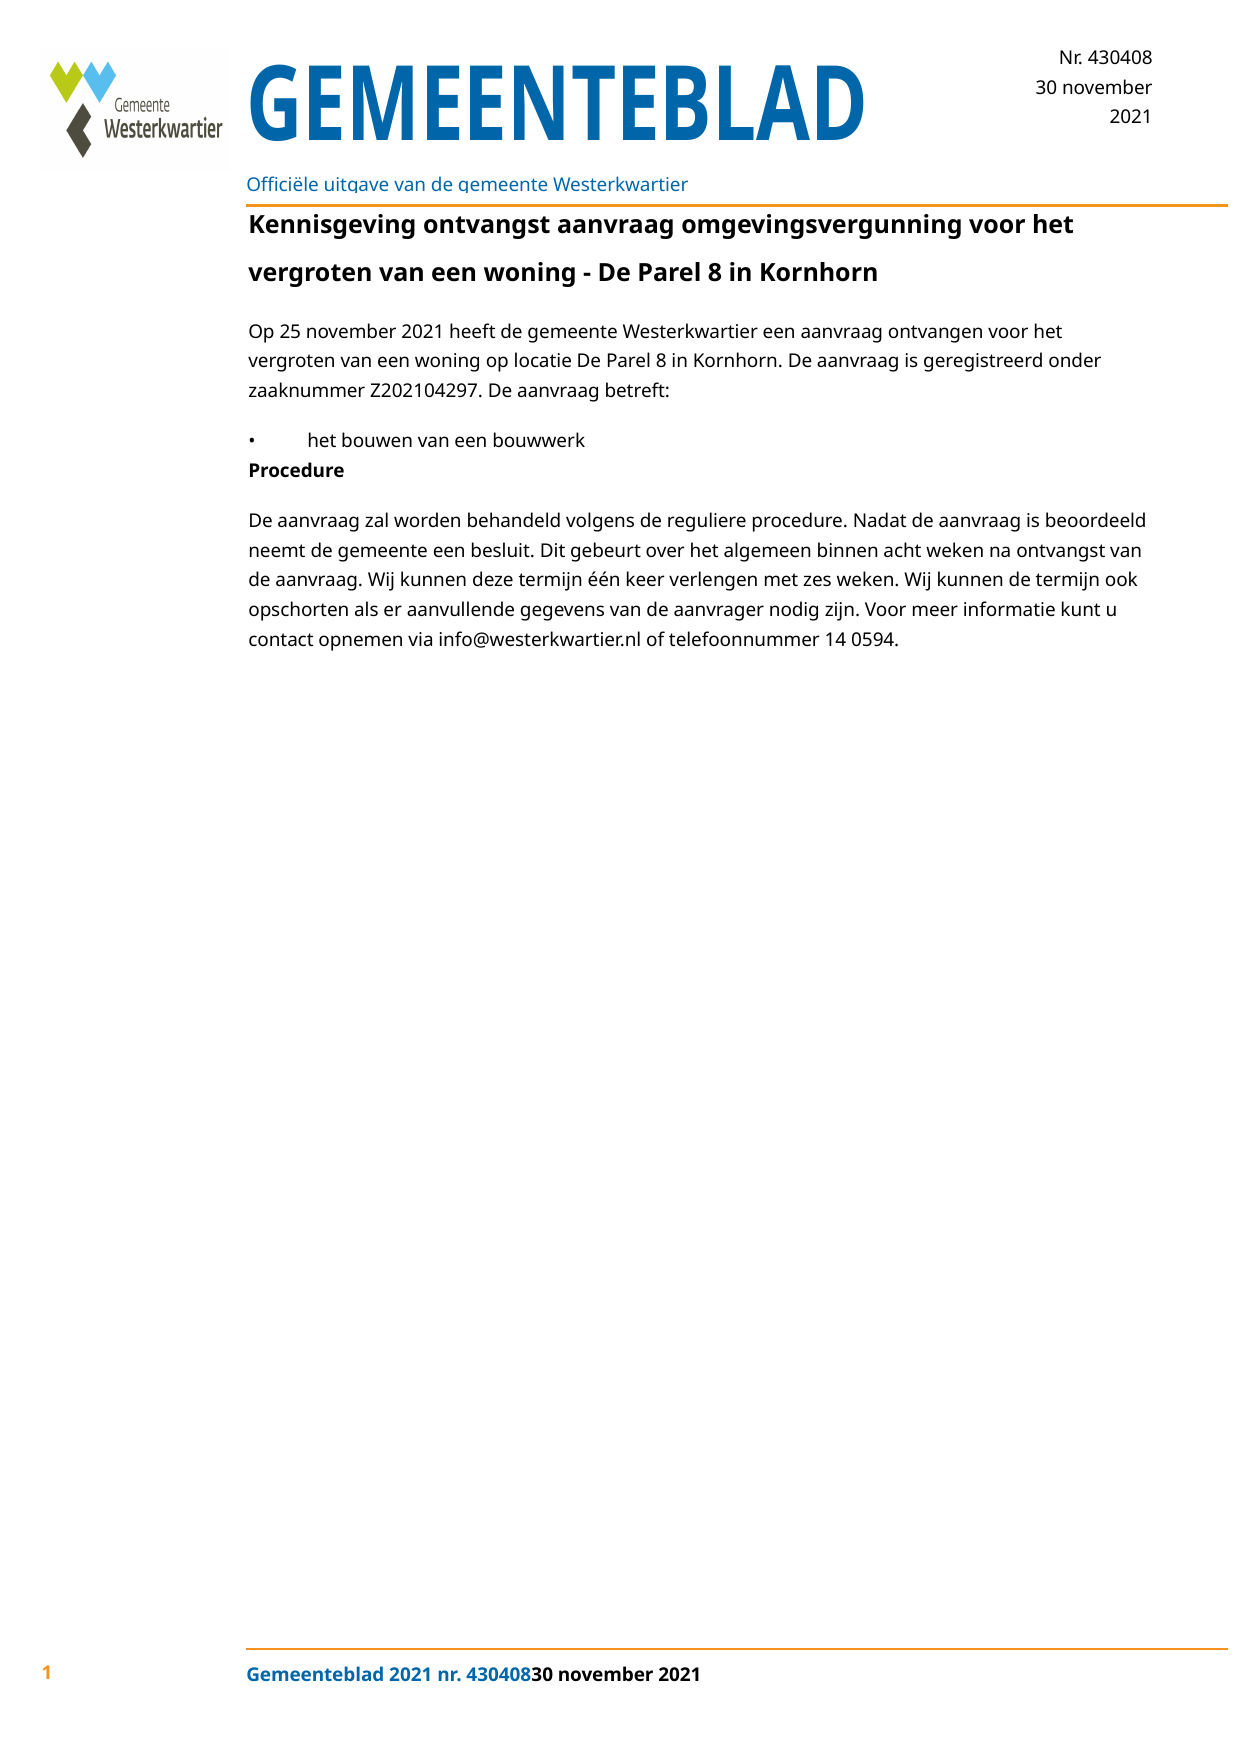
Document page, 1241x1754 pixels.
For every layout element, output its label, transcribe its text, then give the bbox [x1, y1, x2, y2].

list het bouwen van een bouwwerk [248, 427, 1152, 453]
text Procedure [248, 457, 1152, 483]
text De aanvraag zal worden behandeld volgens de reguliere procedure. Nadat de aanvraag is beoordeeld neemt de gemeente een besluit. Dit gebeurt over het algemeen binnen acht weken na ontvangst van de aanvraag. Wij kunnen deze termijn één keer verlengen met zes weken. Wij kunnen de termijn ook opschorten als er aanvullende gegevens van de aanvrager nodig zijn. Voor meer informatie kunt u contact opnemen via info@westerkwartier.nl of telefoonnummer 14 0594. [248, 507, 1152, 652]
text Kennisgeving ontvangst aanvraag omgevingsvergunning voor het vergroten van een woning - De Parel 8 in Kornhorn [248, 207, 1152, 288]
picture [41, 47, 231, 172]
text Op 25 november 2021 heeft de gemeente Westerkwartier een aanvraag ontvangen voor het vergroten van een woning op locatie De Parel 8 in Kornhorn. De aanvraag is geregistreerd onder zaaknummer Z202104297. De aanvraag betreft: [248, 318, 1152, 403]
